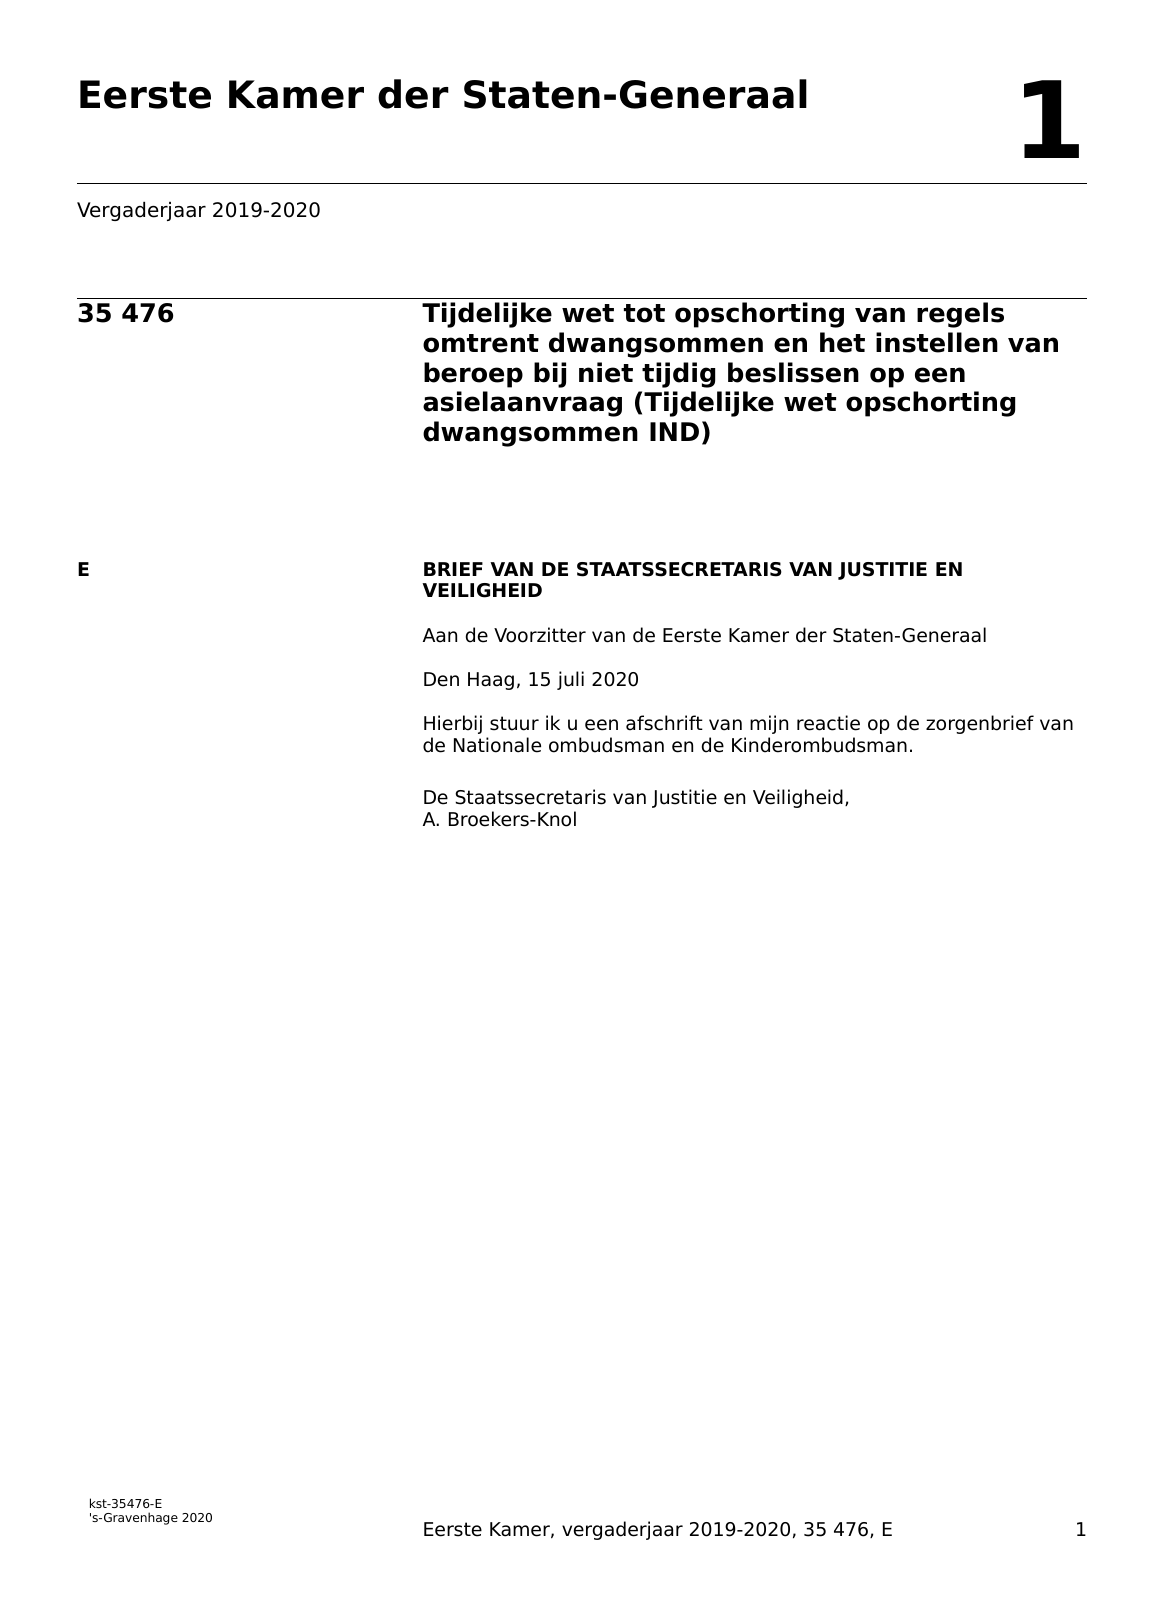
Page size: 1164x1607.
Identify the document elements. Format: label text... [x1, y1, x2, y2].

table_header 1 [886, 59, 1087, 183]
table_cell Vergaderjaar 2019-2020 [77, 184, 1087, 298]
subtitle E BRIEF VAN DE STAATSSECRETARIS VAN JUSTITIE EN VEILIGHEID [77, 558, 1087, 602]
text Aan de Voorzitter van de Eerste Kamer der Staten-Generaal [422, 624, 1087, 647]
text De Staatssecretaris van Justitie en Veiligheid, A. Broekers-Knol [422, 787, 1087, 831]
text Hierbij stuur ik u een afschrift van mijn reactie op de zorgenbrief van de Nationale ombudsman en de Kinderombudsman. [422, 713, 1087, 757]
text 's-Gravenhage 2020 [88, 1511, 323, 1525]
subtitle 35 476 Tijdelijke wet tot opschorting van regels omtrent dwangsommen en het instellen van beroep bij niet tijdig beslissen op een asielaanvraag (Tijdelijke wet opschorting dwangsommen IND) [77, 299, 1087, 447]
text kst-35476-E [88, 1497, 323, 1511]
table_header Eerste Kamer der Staten-Generaal [77, 59, 886, 183]
text Den Haag, 15 juli 2020 [422, 669, 1087, 691]
